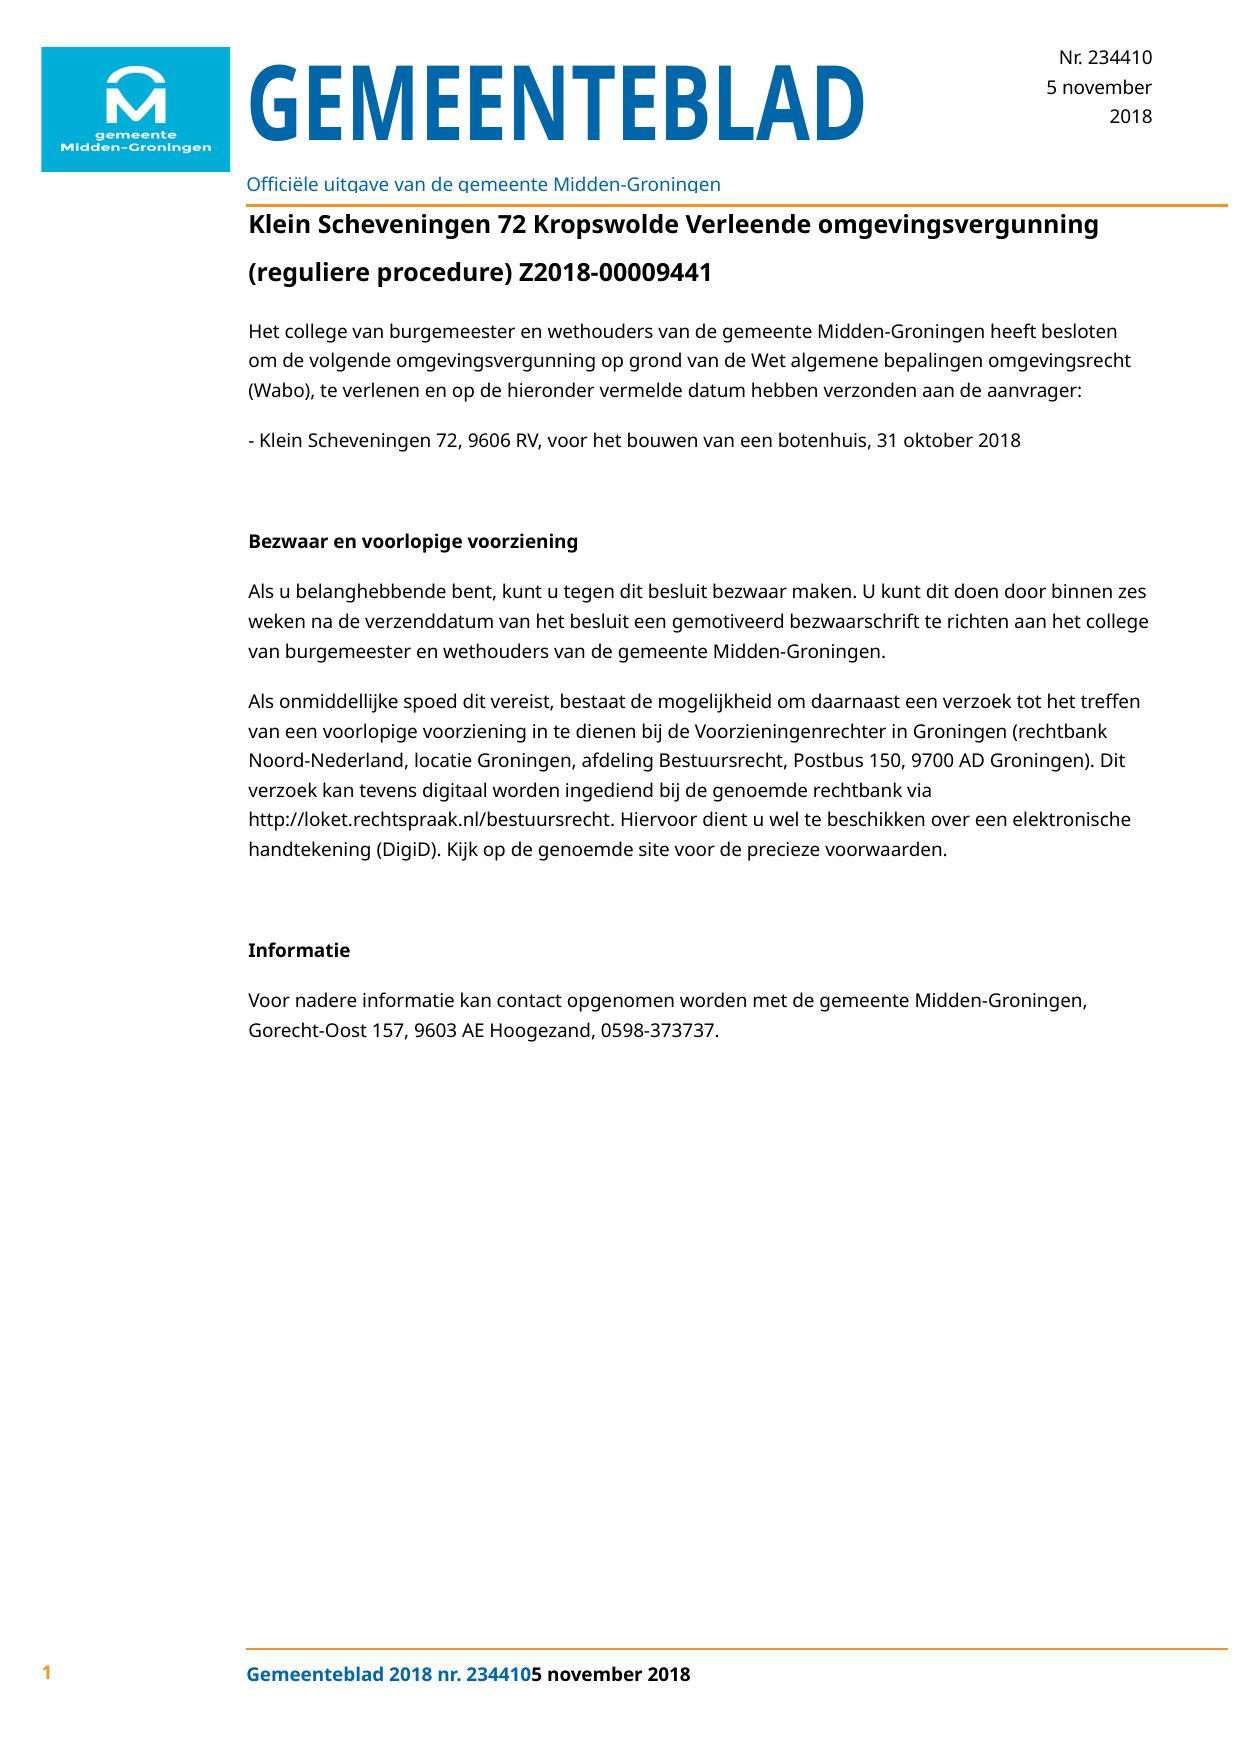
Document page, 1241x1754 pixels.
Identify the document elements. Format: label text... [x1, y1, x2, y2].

picture [108, 66, 164, 82]
text - Klein Scheveningen 72, 9606 RV, voor het bouwen van een botenhuis, 31 oktober 2018 [248, 427, 1152, 453]
text Bezwaar en voorlopige voorziening [248, 528, 1152, 554]
text Als u belanghebbende bent, kunt u tegen dit besluit bezwaar maken. U kunt dit doen door binnen zes weken na de verzenddatum van het besluit een gemotiveerd bezwaarschrift te richten aan het college van burgemeester en wethouders van de gemeente Midden-Groningen. [248, 579, 1152, 664]
text Voor nadere informatie kan contact opgenomen worden met de gemeente Midden-Groningen, Gorecht-Oost 157, 9603 AE Hoogezand, 0598-373737. [248, 987, 1152, 1043]
text Het college van burgemeester en wethouders van de gemeente Midden-Groningen heeft besloten om de volgende omgevingsvergunning op grond van de Wet algemene bepalingen omgevingsrecht (Wabo), te verlenen en op de hieronder vermelde datum hebben verzonden aan de aanvrager: [248, 318, 1152, 403]
text Klein Scheveningen 72 Kropswolde Verleende omgevingsvergunning (reguliere procedure) Z2018-00009441 [248, 207, 1152, 288]
picture [107, 89, 165, 122]
text Informatie [248, 937, 1152, 963]
picture [184, 146, 190, 153]
text Als onmiddellijke spoed dit vereist, bestaat de mogelijkheid om daarnaast een verzoek tot het treffen van een voorlopige voorziening in te dienen bij de Voorzieningenrechter in Groningen (rechtbank Noord-Nederland, locatie Groningen, afdeling Bestuursrecht, Postbus 150, 9700 AD Groningen). Dit verzoek kan tevens digitaal worden ingediend bij de genoemde rechtbank via http://loket.rechtspraak.nl/bestuursrecht. Hiervoor dient u wel te beschikken over een elektronische handtekening (DigiD). Kijk op de genoemde site voor de precieze voorwaarden. [248, 688, 1152, 862]
